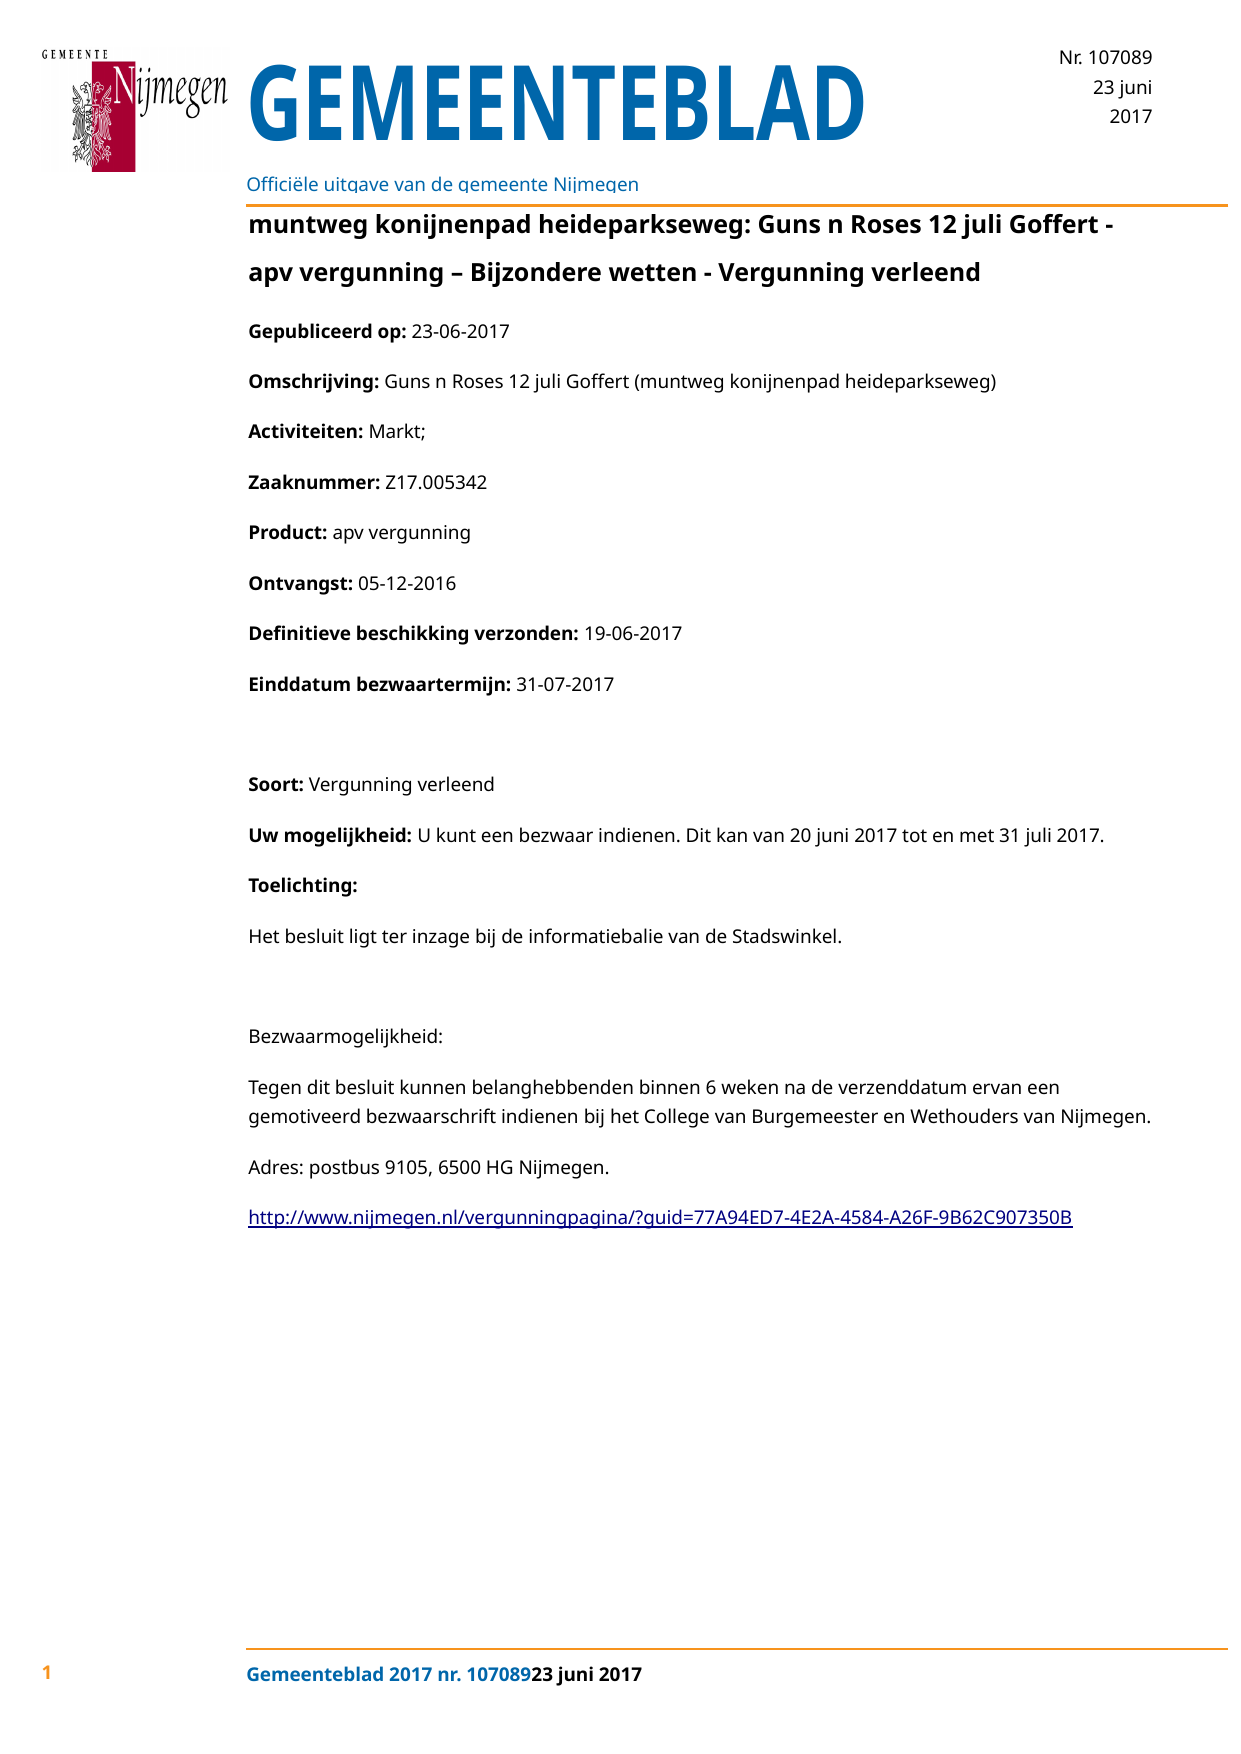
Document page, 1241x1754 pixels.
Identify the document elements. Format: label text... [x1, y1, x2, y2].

text Toelichting: [248, 872, 1152, 898]
text Product: apv vergunning [248, 519, 1152, 545]
text Einddatum bezwaartermijn: 31-07-2017 [248, 671, 1152, 697]
text Definitieve beschikking verzonden: 19-06-2017 [248, 620, 1152, 646]
text Soort: Vergunning verleend [248, 772, 1152, 797]
text Uw mogelijkheid: U kunt een bezwaar indienen. Dit kan van 20 juni 2017 tot en met 31 juli 2017. [248, 822, 1152, 848]
text muntweg konijnenpad heideparkseweg: Guns n Roses 12 juli Goffert - apv vergunning – Bijzondere wetten - Vergunning verleend [248, 207, 1152, 288]
text Activiteiten: Markt; [248, 419, 1152, 444]
picture [41, 47, 231, 172]
text Bezwaarmogelijkheid: [248, 1024, 1152, 1049]
text Tegen dit besluit kunnen belanghebbenden binnen 6 weken na de verzenddatum ervan een gemotiveerd bezwaarschrift indienen bij het College van Burgemeester en Wethouders van Nijmegen. [248, 1074, 1152, 1129]
text Omschrijving: Guns n Roses 12 juli Goffert (muntweg konijnenpad heideparkseweg) [248, 368, 1152, 394]
text Gepubliceerd op: 23-06-2017 [248, 318, 1152, 344]
text Adres: postbus 9105, 6500 HG Nijmegen. [248, 1154, 1152, 1180]
text Zaaknummer: Z17.005342 [248, 469, 1152, 495]
text Het besluit ligt ter inzage bij de informatiebalie van de Stadswinkel. [248, 923, 1152, 949]
text Ontvangst: 05-12-2016 [248, 570, 1152, 596]
text http://www.nijmegen.nl/vergunningpagina/?guid=77A94ED7-4E2A-4584-A26F-9B62C907350B [248, 1204, 1152, 1230]
